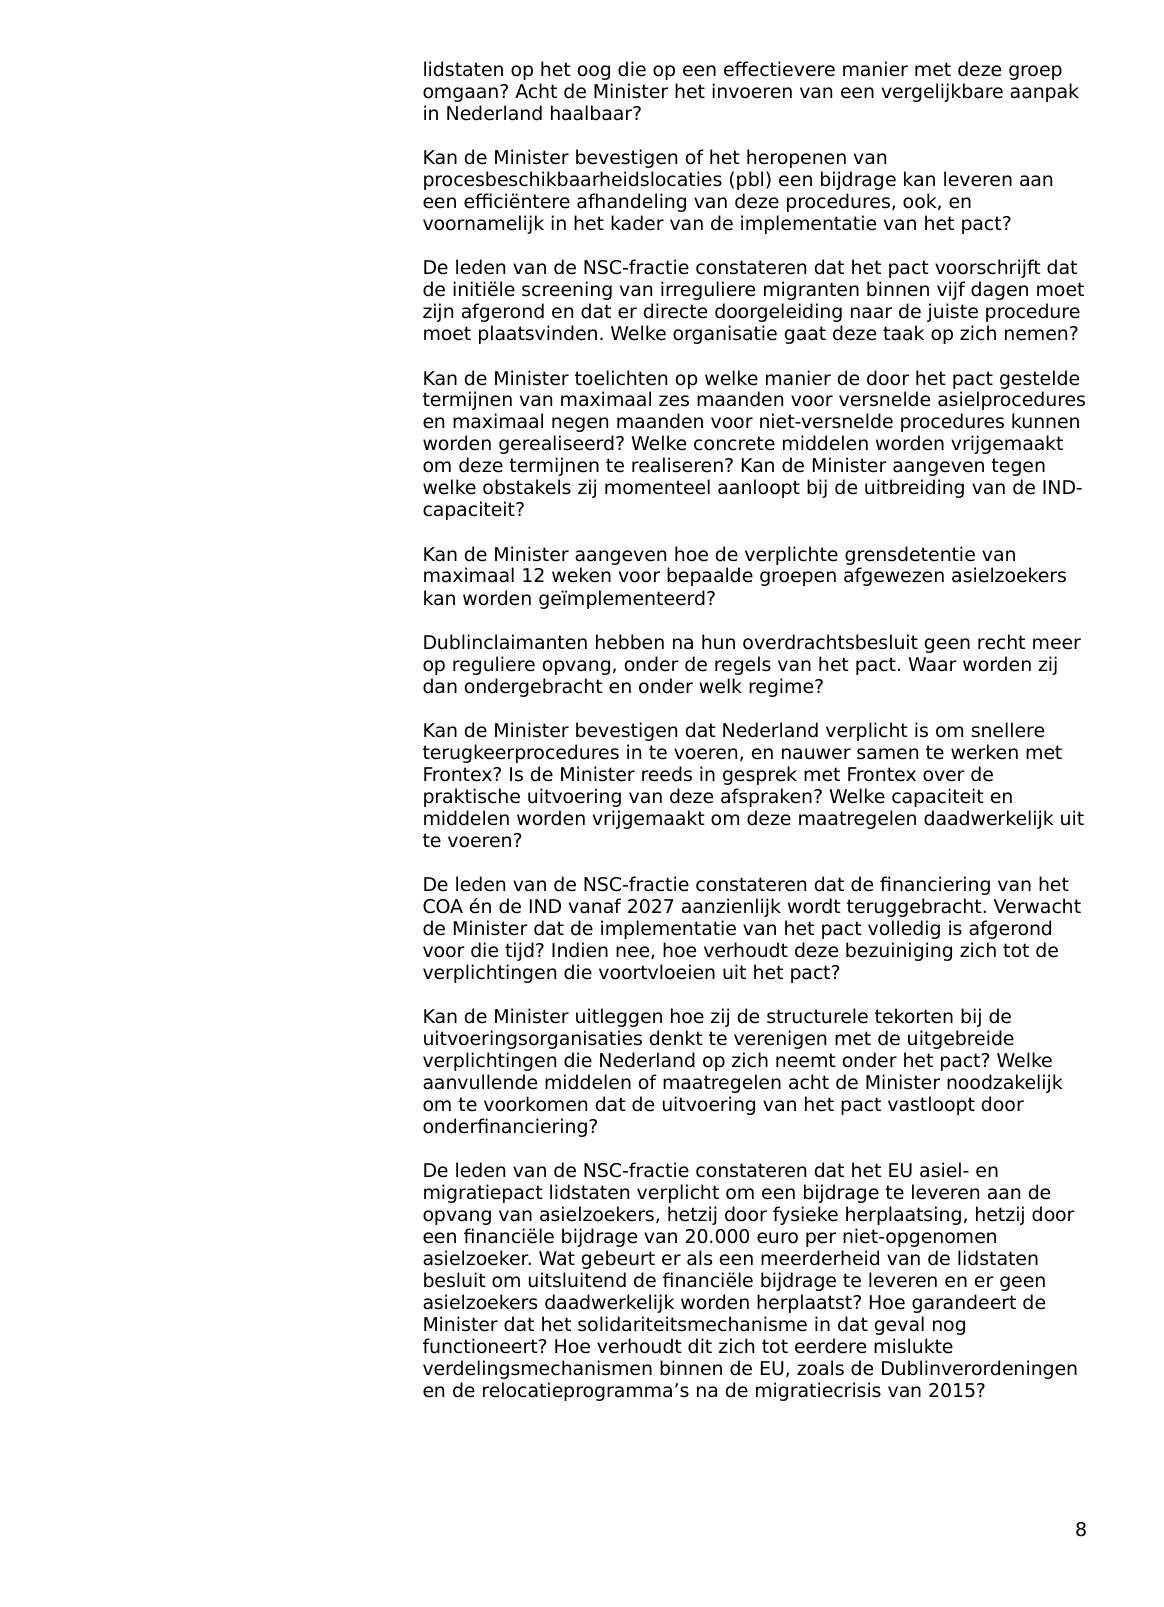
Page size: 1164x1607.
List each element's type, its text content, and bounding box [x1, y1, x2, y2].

text lidstaten op het oog die op een effectievere manier met deze groep omgaan? Acht de Minister het invoeren van een vergelijkbare aanpak in Nederland haalbaar? [422, 59, 1087, 125]
text De leden van de NSC-fractie constateren dat het EU asiel- en migratiepact lidstaten verplicht om een bijdrage te leveren aan de opvang van asielzoekers, hetzij door fysieke herplaatsing, hetzij door een financiële bijdrage van 20.000 euro per niet-opgenomen asielzoeker. Wat gebeurt er als een meerderheid van de lidstaten besluit om uitsluitend de financiële bijdrage te leveren en er geen asielzoekers daadwerkelijk worden herplaatst? Hoe garandeert de Minister dat het solidariteitsmechanisme in dat geval nog functioneert? Hoe verhoudt dit zich tot eerdere mislukte verdelingsmechanismen binnen de EU, zoals de Dublinverordeningen en de relocatieprogramma’s na de migratiecrisis van 2015? [422, 1160, 1087, 1402]
text Kan de Minister aangeven hoe de verplichte grensdetentie van maximaal 12 weken voor bepaalde groepen afgewezen asielzoekers kan worden geïmplementeerd? [422, 543, 1087, 609]
text Kan de Minister bevestigen dat Nederland verplicht is om snellere terugkeerprocedures in te voeren, en nauwer samen te werken met Frontex? Is de Minister reeds in gesprek met Frontex over de praktische uitvoering van deze afspraken? Welke capaciteit en middelen worden vrijgemaakt om deze maatregelen daadwerkelijk uit te voeren? [422, 720, 1087, 852]
text De leden van de NSC-fractie constateren dat het pact voorschrijft dat de initiële screening van irreguliere migranten binnen vijf dagen moet zijn afgerond en dat er directe doorgeleiding naar de juiste procedure moet plaatsvinden. Welke organisatie gaat deze taak op zich nemen? [422, 257, 1087, 345]
text De leden van de NSC-fractie constateren dat de financiering van het COA én de IND vanaf 2027 aanzienlijk wordt teruggebracht. Verwacht de Minister dat de implementatie van het pact volledig is afgerond voor die tijd? Indien nee, hoe verhoudt deze bezuiniging zich tot de verplichtingen die voortvloeien uit het pact? [422, 874, 1087, 984]
text Kan de Minister bevestigen of het heropenen van procesbeschikbaarheidslocaties (pbl) een bijdrage kan leveren aan een efficiëntere afhandeling van deze procedures, ook, en voornamelijk in het kader van de implementatie van het pact? [422, 147, 1087, 235]
text Dublinclaimanten hebben na hun overdrachtsbesluit geen recht meer op reguliere opvang, onder de regels van het pact. Waar worden zij dan ondergebracht en onder welk regime? [422, 632, 1087, 697]
text Kan de Minister uitleggen hoe zij de structurele tekorten bij de uitvoeringsorganisaties denkt te verenigen met de uitgebreide verplichtingen die Nederland op zich neemt onder het pact? Welke aanvullende middelen of maatregelen acht de Minister noodzakelijk om te voorkomen dat de uitvoering van het pact vastloopt door onderfinanciering? [422, 1006, 1087, 1138]
text Kan de Minister toelichten op welke manier de door het pact gestelde termijnen van maximaal zes maanden voor versnelde asielprocedures en maximaal negen maanden voor niet-versnelde procedures kunnen worden gerealiseerd? Welke concrete middelen worden vrijgemaakt om deze termijnen te realiseren? Kan de Minister aangeven tegen welke obstakels zij momenteel aanloopt bij de uitbreiding van de IND-capaciteit? [422, 367, 1087, 521]
